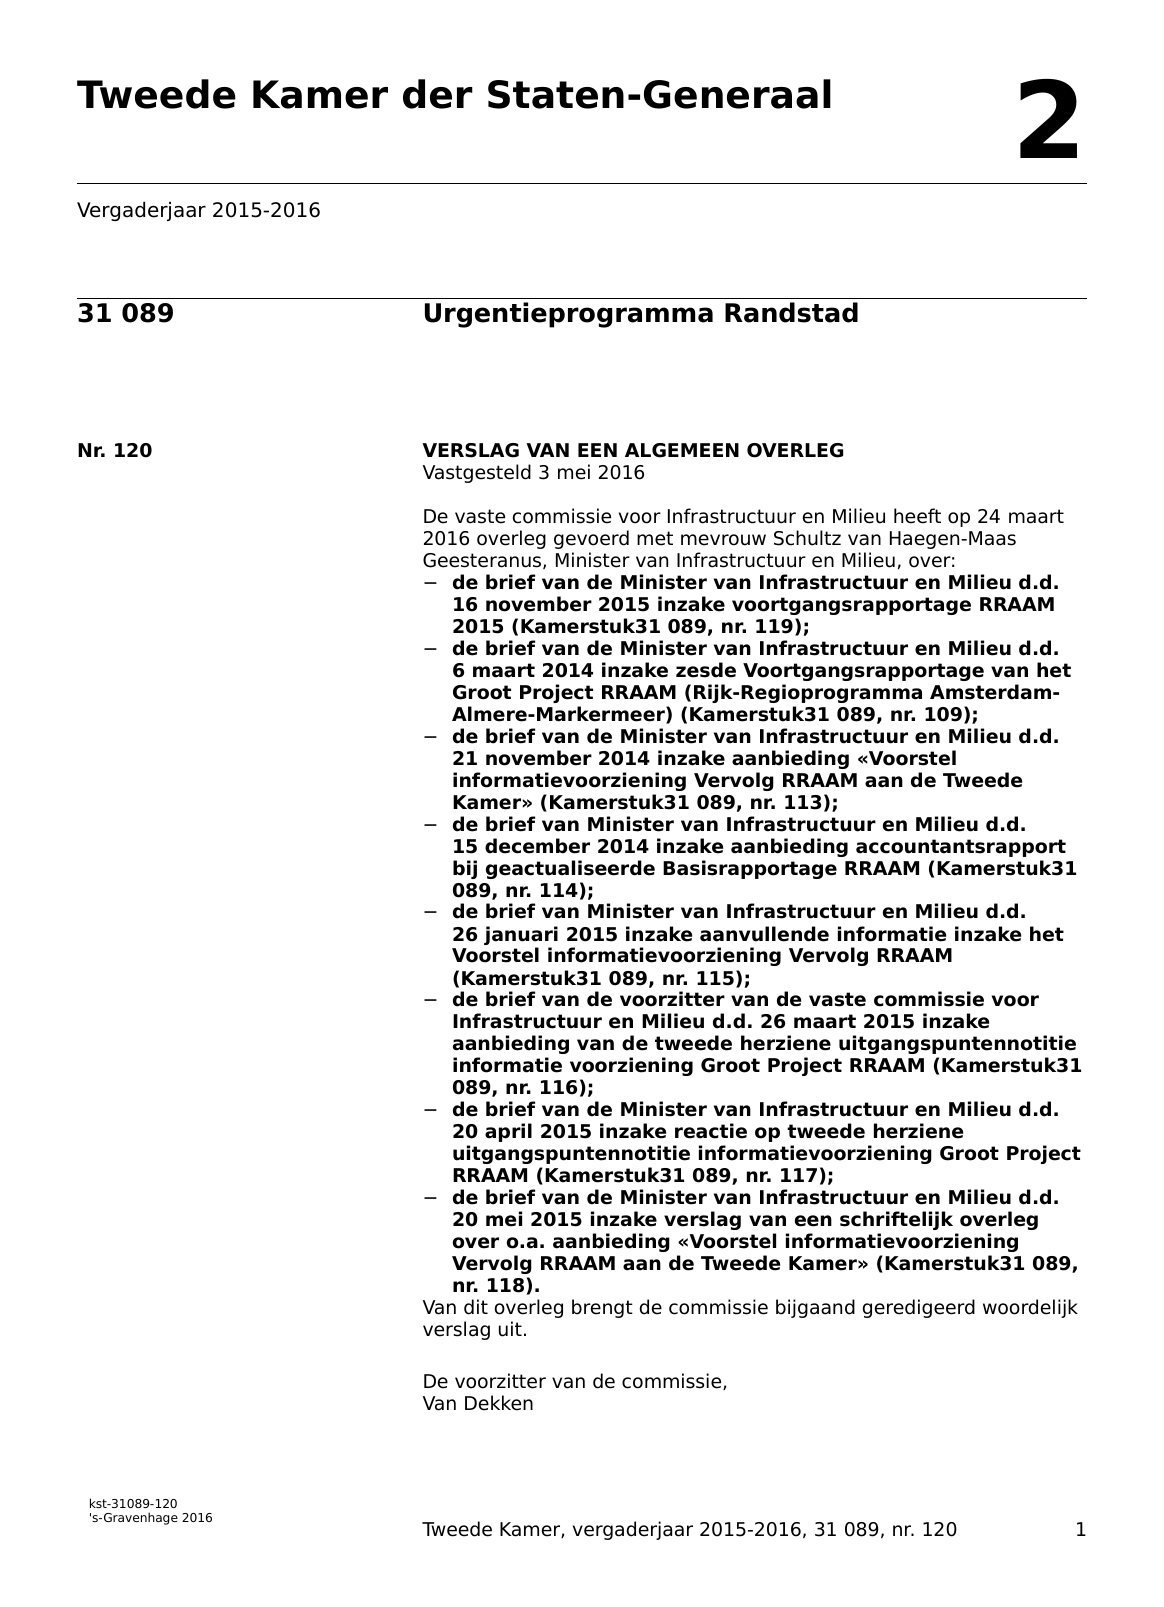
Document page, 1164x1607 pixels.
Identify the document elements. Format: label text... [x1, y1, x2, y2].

text − de brief van de voorzitter van de vaste commissie voor Infrastructuur en Milieu d.d. 26 maart 2015 inzake aanbieding van de tweede herziene uitgangspuntennotitie informatie voorziening Groot Project RRAAM (Kamerstuk31 089, nr. 116); [422, 989, 1087, 1099]
text Van dit overleg brengt de commissie bijgaand geredigeerd woordelijk verslag uit. [422, 1297, 1087, 1341]
table_cell Vergaderjaar 2015-2016 [77, 184, 1087, 298]
text − de brief van de Minister van Infrastructuur en Milieu d.d. 20 april 2015 inzake reactie op tweede herziene uitgangspuntennotitie informatievoorziening Groot Project RRAAM (Kamerstuk31 089, nr. 117); [422, 1099, 1087, 1187]
text De vaste commissie voor Infrastructuur en Milieu heeft op 24 maart 2016 overleg gevoerd met mevrouw Schultz van Haegen-Maas Geesteranus, Minister van Infrastructuur en Milieu, over: [422, 506, 1087, 572]
table_header 2 [886, 59, 1087, 183]
text − de brief van Minister van Infrastructuur en Milieu d.d. 26 januari 2015 inzake aanvullende informatie inzake het Voorstel informatievoorziening Vervolg RRAAM (Kamerstuk31 089, nr. 115); [422, 901, 1087, 989]
text − de brief van de Minister van Infrastructuur en Milieu d.d. 20 mei 2015 inzake verslag van een schriftelijk overleg over o.a. aanbieding «Voorstel informatievoorziening Vervolg RRAAM aan de Tweede Kamer» (Kamerstuk31 089, nr. 118). [422, 1187, 1087, 1297]
text − de brief van de Minister van Infrastructuur en Milieu d.d. 16 november 2015 inzake voortgangsrapportage RRAAM 2015 (Kamerstuk31 089, nr. 119); [422, 572, 1087, 638]
table_header Tweede Kamer der Staten-Generaal [77, 59, 886, 183]
text − de brief van de Minister van Infrastructuur en Milieu d.d. 21 november 2014 inzake aanbieding «Voorstel informatievoorziening Vervolg RRAAM aan de Tweede Kamer» (Kamerstuk31 089, nr. 113); [422, 726, 1087, 813]
text 's-Gravenhage 2016 [88, 1511, 323, 1525]
text Vastgesteld 3 mei 2016 [422, 462, 1087, 484]
text − de brief van de Minister van Infrastructuur en Milieu d.d. 6 maart 2014 inzake zesde Voortgangsrapportage van het Groot Project RRAAM (Rijk-Regioprogramma Amsterdam-Almere-Markermeer) (Kamerstuk31 089, nr. 109); [422, 638, 1087, 726]
text De voorzitter van de commissie, Van Dekken [422, 1371, 1087, 1415]
subtitle 31 089 Urgentieprogramma Randstad [77, 299, 1087, 329]
text kst-31089-120 [88, 1497, 323, 1511]
subtitle Nr. 120 VERSLAG VAN EEN ALGEMEEN OVERLEG [77, 440, 1087, 462]
text − de brief van Minister van Infrastructuur en Milieu d.d. 15 december 2014 inzake aanbieding accountantsrapport bij geactualiseerde Basisrapportage RRAAM (Kamerstuk31 089, nr. 114); [422, 813, 1087, 901]
